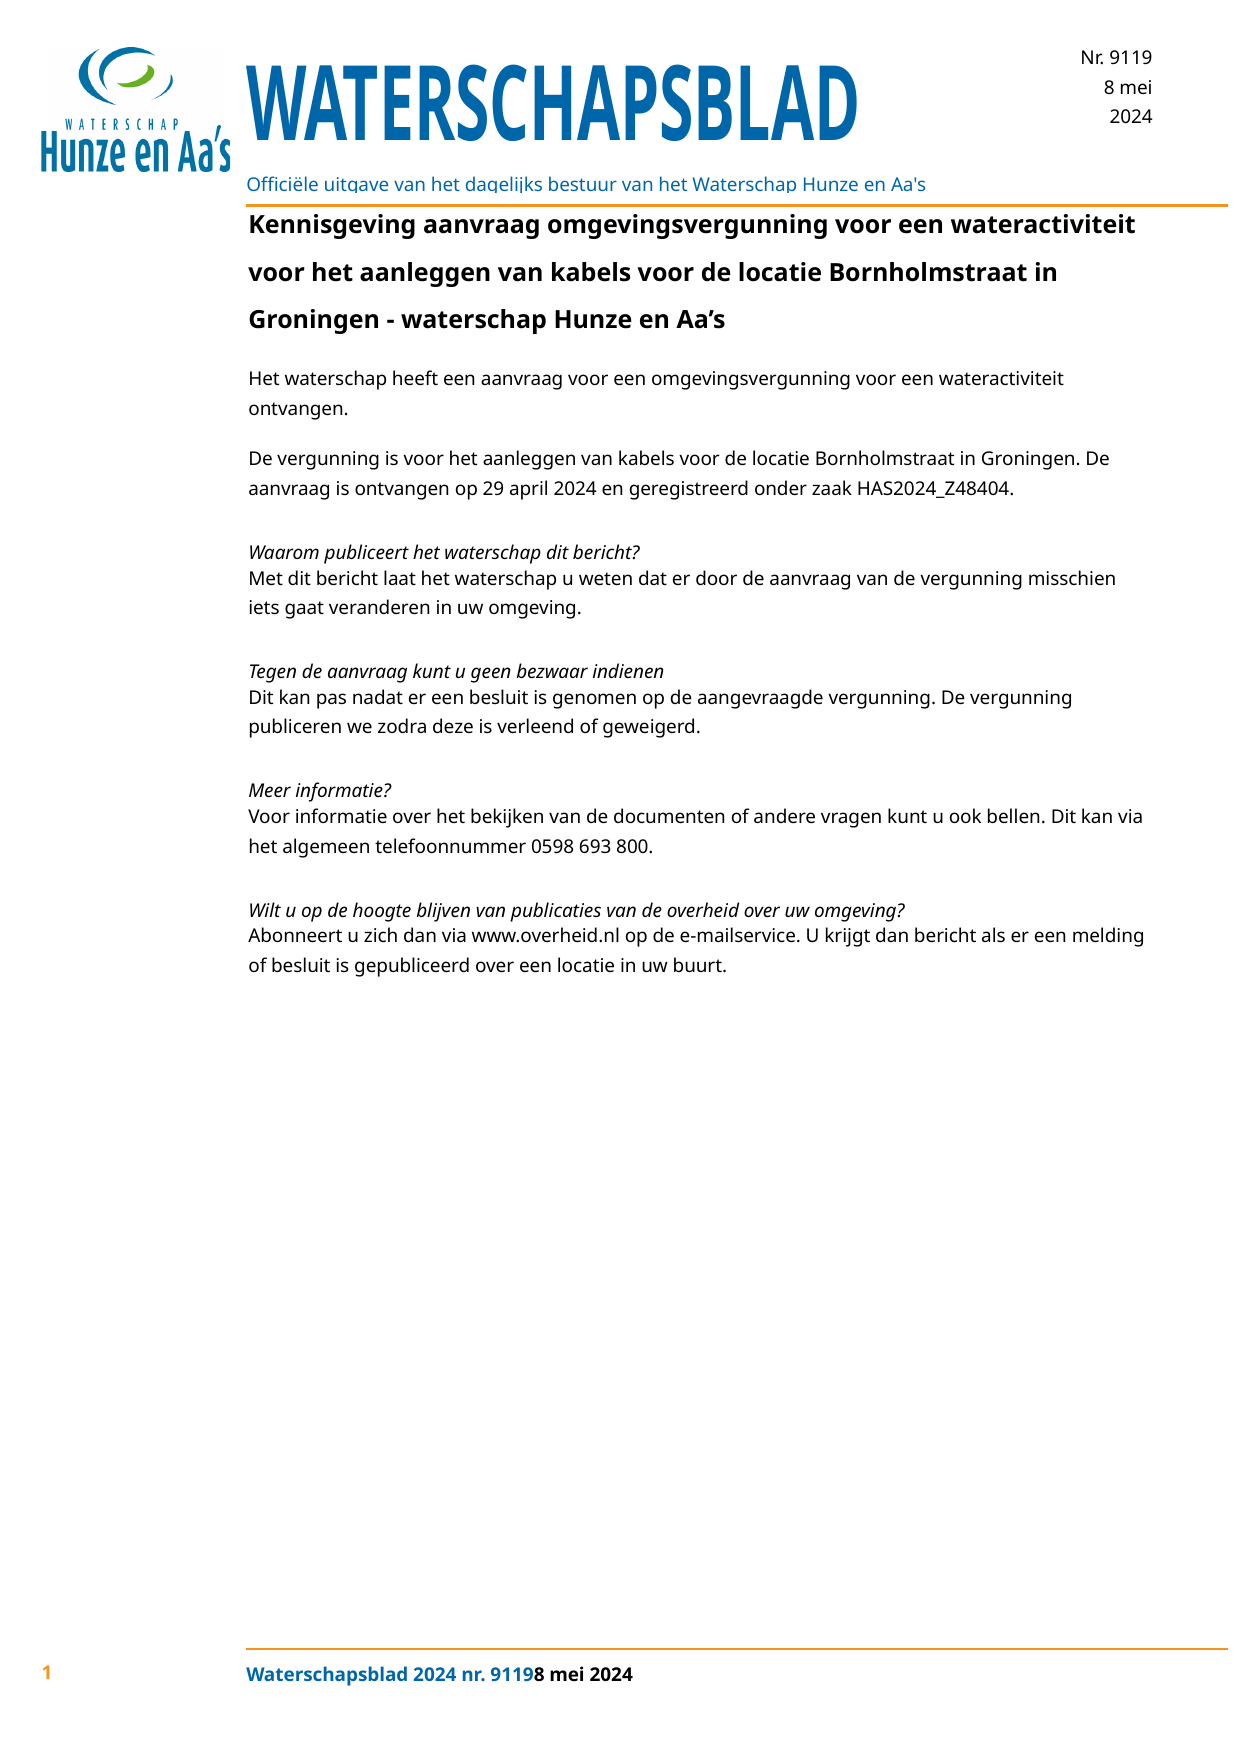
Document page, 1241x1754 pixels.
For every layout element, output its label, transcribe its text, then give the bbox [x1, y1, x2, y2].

text De vergunning is voor het aanleggen van kabels voor de locatie Bornholmstraat in Groningen. De aanvraag is ontvangen op 29 april 2024 en geregistreerd onder zaak HAS2024_Z48404. [248, 446, 1152, 501]
text Waarom publiceert het waterschap dit bericht? [248, 539, 1152, 565]
text Wilt u op de hoogte blijven van publicaties van de overheid over uw omgeving? [248, 897, 1152, 923]
text Voor informatie over het bekijken van de documenten of andere vragen kunt u ook bellen. Dit kan via het algemeen telefoonnummer 0598 693 800. [248, 803, 1152, 859]
text Kennisgeving aanvraag omgevingsvergunning voor een wateractiviteit voor het aanleggen van kabels voor de locatie Bornholmstraat in Groningen - waterschap Hunze en Aa’s [248, 207, 1152, 336]
picture [47, 154, 51, 172]
picture [226, 145, 231, 156]
text Met dit bericht laat het waterschap u weten dat er door de aanvraag van de vergunning misschien iets gaat veranderen in uw omgeving. [248, 565, 1152, 620]
text Dit kan pas nadat er een besluit is genomen op de aangevraagde vergunning. De vergunning publiceren we zodra deze is verleend of geweigerd. [248, 684, 1152, 739]
picture [183, 163, 191, 172]
text Abonneert u zich dan via www.overheid.nl op de e-mailservice. U krijgt dan bericht als er een melding of besluit is gepubliceerd over een locatie in uw buurt. [248, 923, 1152, 978]
text Meer informatie? [248, 778, 1152, 803]
text Het waterschap heeft een aanvraag voor een omgevingsvergunning voor een wateractiviteit ontvangen. [248, 366, 1152, 421]
text Tegen de aanvraag kunt u geen bezwaar indienen [248, 658, 1152, 684]
picture [41, 47, 231, 172]
